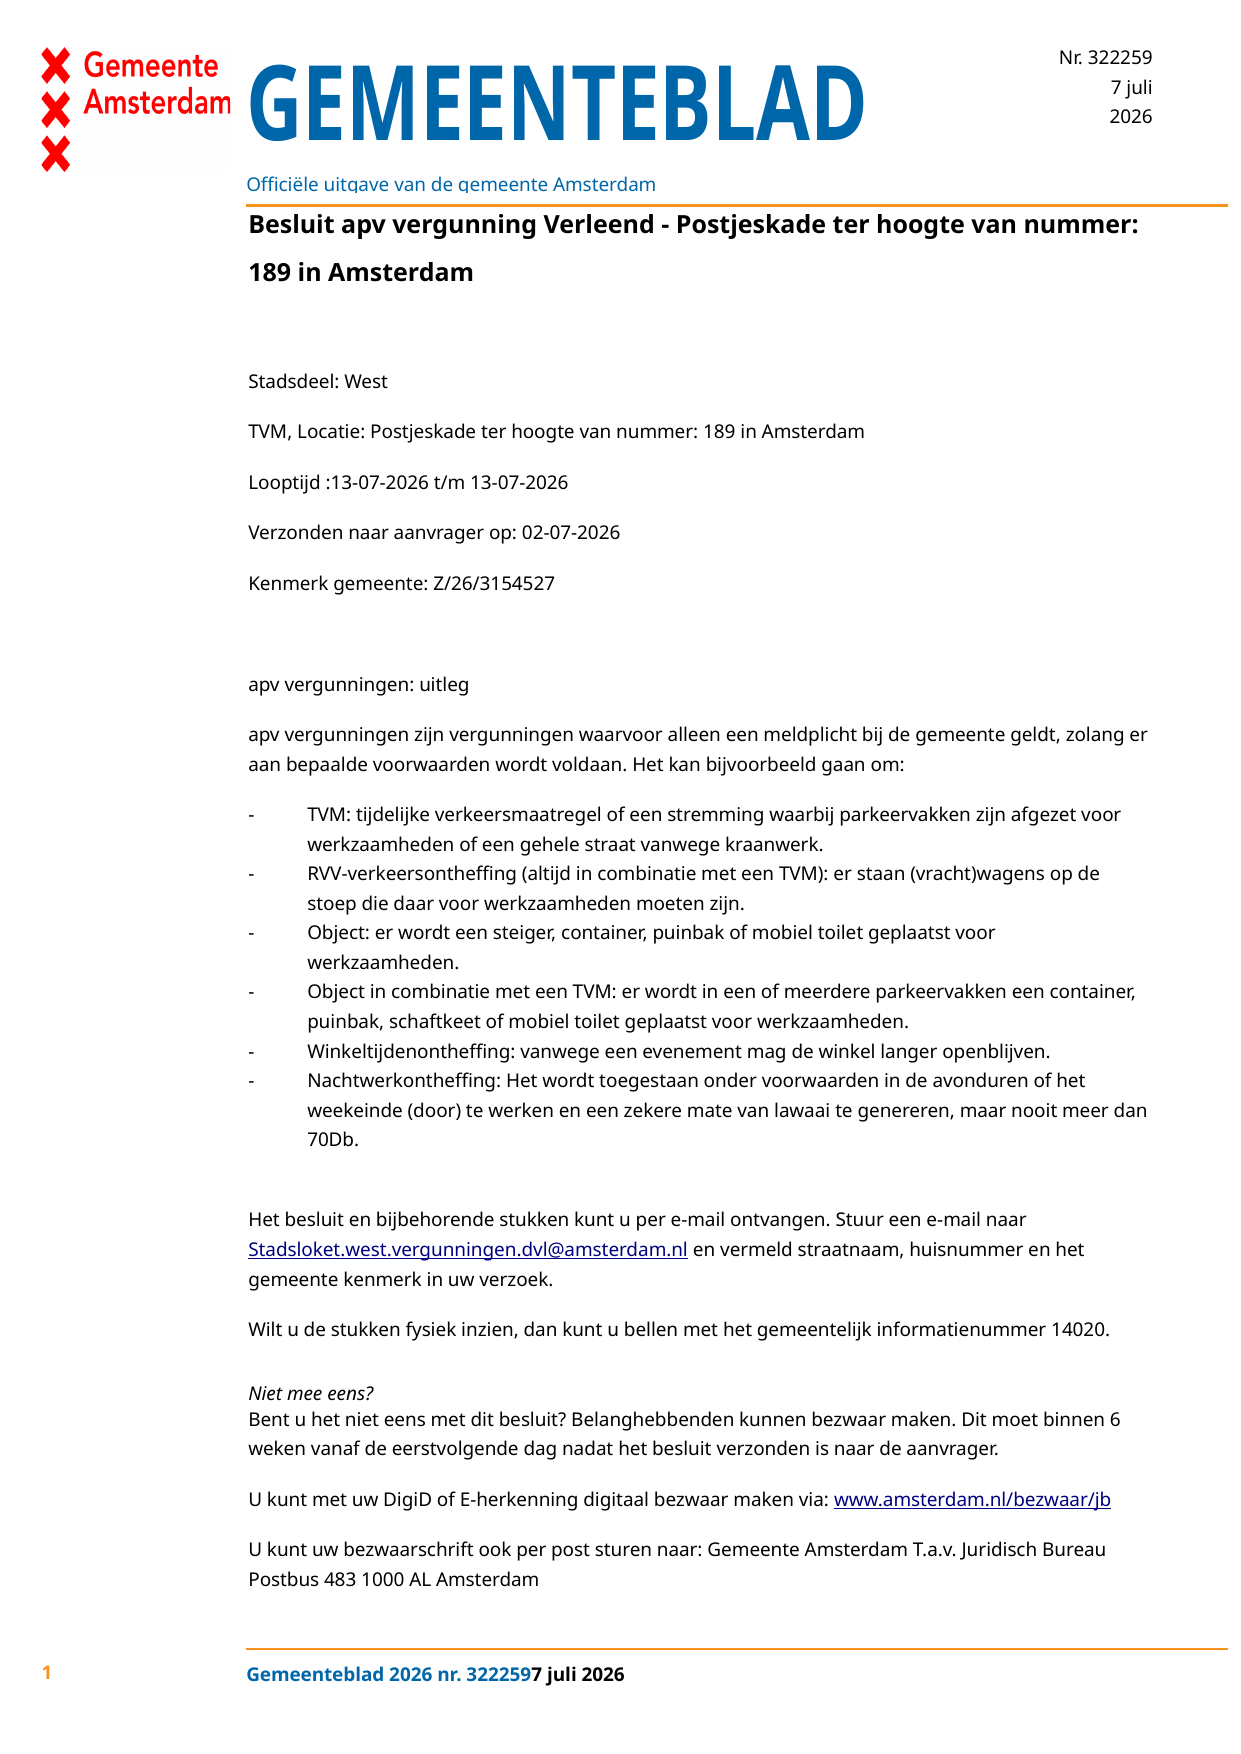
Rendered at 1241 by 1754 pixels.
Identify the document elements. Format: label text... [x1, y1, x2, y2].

list Object: er wordt een steiger, container, puinbak of mobiel toilet geplaatst voor werkzaamheden. [248, 919, 1152, 975]
list RVV-verkeersontheffing (altijd in combinatie met een TVM): er staan (vracht)wagens op de stoep die daar voor werkzaamheden moeten zijn. [248, 860, 1152, 916]
text Kenmerk gemeente: Z/26/3154527 [248, 570, 1152, 596]
text Bent u het niet eens met dit besluit? Belanghebbenden kunnen bezwaar maken. Dit moet binnen 6 weken vanaf de eerstvolgende dag nadat het besluit verzonden is naar de aanvrager. [248, 1406, 1152, 1461]
text Wilt u de stukken fysiek inzien, dan kunt u bellen met het gemeentelijk informatienummer 14020. [248, 1316, 1152, 1342]
text Het besluit en bijbehorende stukken kunt u per e-mail ontvangen. Stuur een e-mail naar Stadsloket.west.vergunningen.dvl@amsterdam.nl en vermeld straatnaam, huisnummer en het gemeente kenmerk in uw verzoek. [248, 1207, 1152, 1292]
text U kunt met uw DigiD of E-herkenning digitaal bezwaar maken via: www.amsterdam.nl/bezwaar/jb [248, 1486, 1152, 1512]
text apv vergunningen zijn vergunningen waarvoor alleen een meldplicht bij de gemeente geldt, zolang er aan bepaalde voorwaarden wordt voldaan. Het kan bijvoorbeeld gaan om: [248, 721, 1152, 777]
text TVM, Locatie: Postjeskade ter hoogte van nummer: 189 in Amsterdam [248, 419, 1152, 444]
picture [41, 47, 231, 172]
text apv vergunningen: uitleg [248, 671, 1152, 697]
text Besluit apv vergunning Verleend - Postjeskade ter hoogte van nummer: 189 in Amsterdam [248, 207, 1152, 288]
list Nachtwerkontheffing: Het wordt toegestaan onder voorwaarden in de avonduren of het weekeinde (door) te werken en een zekere mate van lawaai te genereren, maar nooit meer dan 70Db. [248, 1067, 1152, 1152]
text Stadsdeel: West [248, 368, 1152, 394]
list TVM: tijdelijke verkeersmaatregel of een stremming waarbij parkeervakken zijn afgezet voor werkzaamheden of een gehele straat vanwege kraanwerk. [248, 801, 1152, 857]
list Object in combinatie met een TVM: er wordt in een of meerdere parkeervakken een container, puinbak, schaftkeet of mobiel toilet geplaatst voor werkzaamheden. [248, 979, 1152, 1034]
text Niet mee eens? [248, 1380, 1152, 1406]
text U kunt uw bezwaarschrift ook per post sturen naar: Gemeente Amsterdam T.a.v. Juridisch Bureau Postbus 483 1000 AL Amsterdam [248, 1536, 1152, 1592]
list Winkeltijdenontheffing: vanwege een evenement mag de winkel langer openblijven. [248, 1038, 1152, 1064]
text Verzonden naar aanvrager op: 02-07-2026 [248, 519, 1152, 545]
text Looptijd :13-07-2026 t/m 13-07-2026 [248, 469, 1152, 495]
